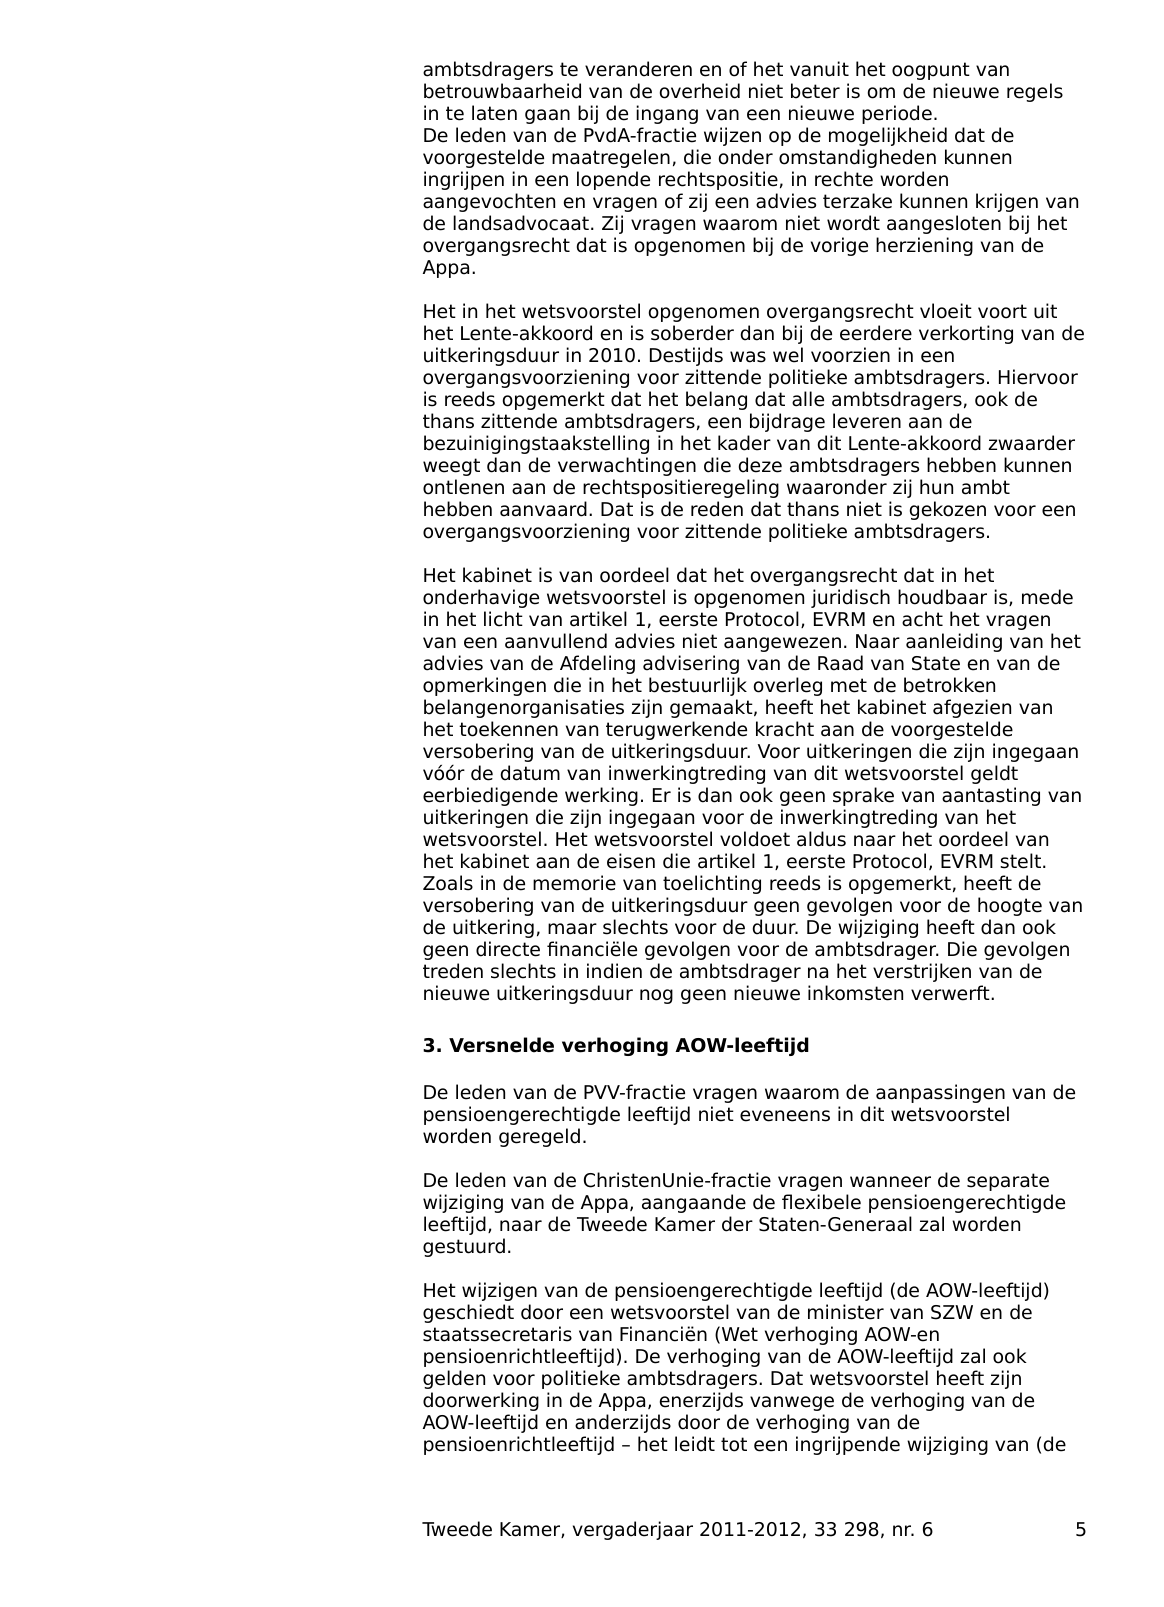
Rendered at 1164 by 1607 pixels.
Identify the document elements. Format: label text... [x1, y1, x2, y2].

text De leden van de PVV-fractie vragen waarom de aanpassingen van de pensioengerechtigde leeftijd niet eveneens in dit wetsvoorstel worden geregeld. [422, 1082, 1087, 1147]
text Het wijzigen van de pensioengerechtigde leeftijd (de AOW-leeftijd) geschiedt door een wetsvoorstel van de minister van SZW en de staatssecretaris van Financiën (Wet verhoging AOW-en pensioenrichtleeftijd). De verhoging van de AOW-leeftijd zal ook gelden voor politieke ambtsdragers. Dat wetsvoorstel heeft zijn doorwerking in de Appa, enerzijds vanwege de verhoging van de AOW-leeftijd en anderzijds door de verhoging van de pensioenrichtleeftijd – het leidt tot een ingrijpende wijziging van (de [422, 1280, 1087, 1456]
text Het in het wetsvoorstel opgenomen overgangsrecht vloeit voort uit het Lente-akkoord en is soberder dan bij de eerdere verkorting van de uitkeringsduur in 2010. Destijds was wel voorzien in een overgangsvoorziening voor zittende politieke ambtsdragers. Hiervoor is reeds opgemerkt dat het belang dat alle ambtsdragers, ook de thans zittende ambtsdragers, een bijdrage leveren aan de bezuinigingstaakstelling in het kader van dit Lente-akkoord zwaarder weegt dan de verwachtingen die deze ambtsdragers hebben kunnen ontlenen aan de rechtspositieregeling waaronder zij hun ambt hebben aanvaard. Dat is de reden dat thans niet is gekozen voor een overgangsvoorziening voor zittende politieke ambtsdragers. [422, 301, 1087, 543]
text De leden van de PvdA-fractie wijzen op de mogelijkheid dat de voorgestelde maatregelen, die onder omstandigheden kunnen ingrijpen in een lopende rechtspositie, in rechte worden aangevochten en vragen of zij een advies terzake kunnen krijgen van de landsadvocaat. Zij vragen waarom niet wordt aangesloten bij het overgangsrecht dat is opgenomen bij de vorige herziening van de Appa. [422, 125, 1087, 279]
subtitle 3. Versnelde verhoging AOW-leeftijd [422, 1034, 1087, 1057]
text De leden van de ChristenUnie-fractie vragen wanneer de separate wijziging van de Appa, aangaande de flexibele pensioengerechtigde leeftijd, naar de Tweede Kamer der Staten-Generaal zal worden gestuurd. [422, 1170, 1087, 1258]
text ambtsdragers te veranderen en of het vanuit het oogpunt van betrouwbaarheid van de overheid niet beter is om de nieuwe regels in te laten gaan bij de ingang van een nieuwe periode. [422, 59, 1087, 125]
text Het kabinet is van oordeel dat het overgangsrecht dat in het onderhavige wetsvoorstel is opgenomen juridisch houdbaar is, mede in het licht van artikel 1, eerste Protocol, EVRM en acht het vragen van een aanvullend advies niet aangewezen. Naar aanleiding van het advies van de Afdeling advisering van de Raad van State en van de opmerkingen die in het bestuurlijk overleg met de betrokken belangenorganisaties zijn gemaakt, heeft het kabinet afgezien van het toekennen van terugwerkende kracht aan de voorgestelde versobering van de uitkeringsduur. Voor uitkeringen die zijn ingegaan vóór de datum van inwerkingtreding van dit wetsvoorstel geldt eerbiedigende werking. Er is dan ook geen sprake van aantasting van uitkeringen die zijn ingegaan voor de inwerkingtreding van het wetsvoorstel. Het wetsvoorstel voldoet aldus naar het oordeel van het kabinet aan de eisen die artikel 1, eerste Protocol, EVRM stelt. Zoals in de memorie van toelichting reeds is opgemerkt, heeft de versobering van de uitkeringsduur geen gevolgen voor de hoogte van de uitkering, maar slechts voor de duur. De wijziging heeft dan ook geen directe financiële gevolgen voor de ambtsdrager. Die gevolgen treden slechts in indien de ambtsdrager na het verstrijken van de nieuwe uitkeringsduur nog geen nieuwe inkomsten verwerft. [422, 565, 1087, 1004]
